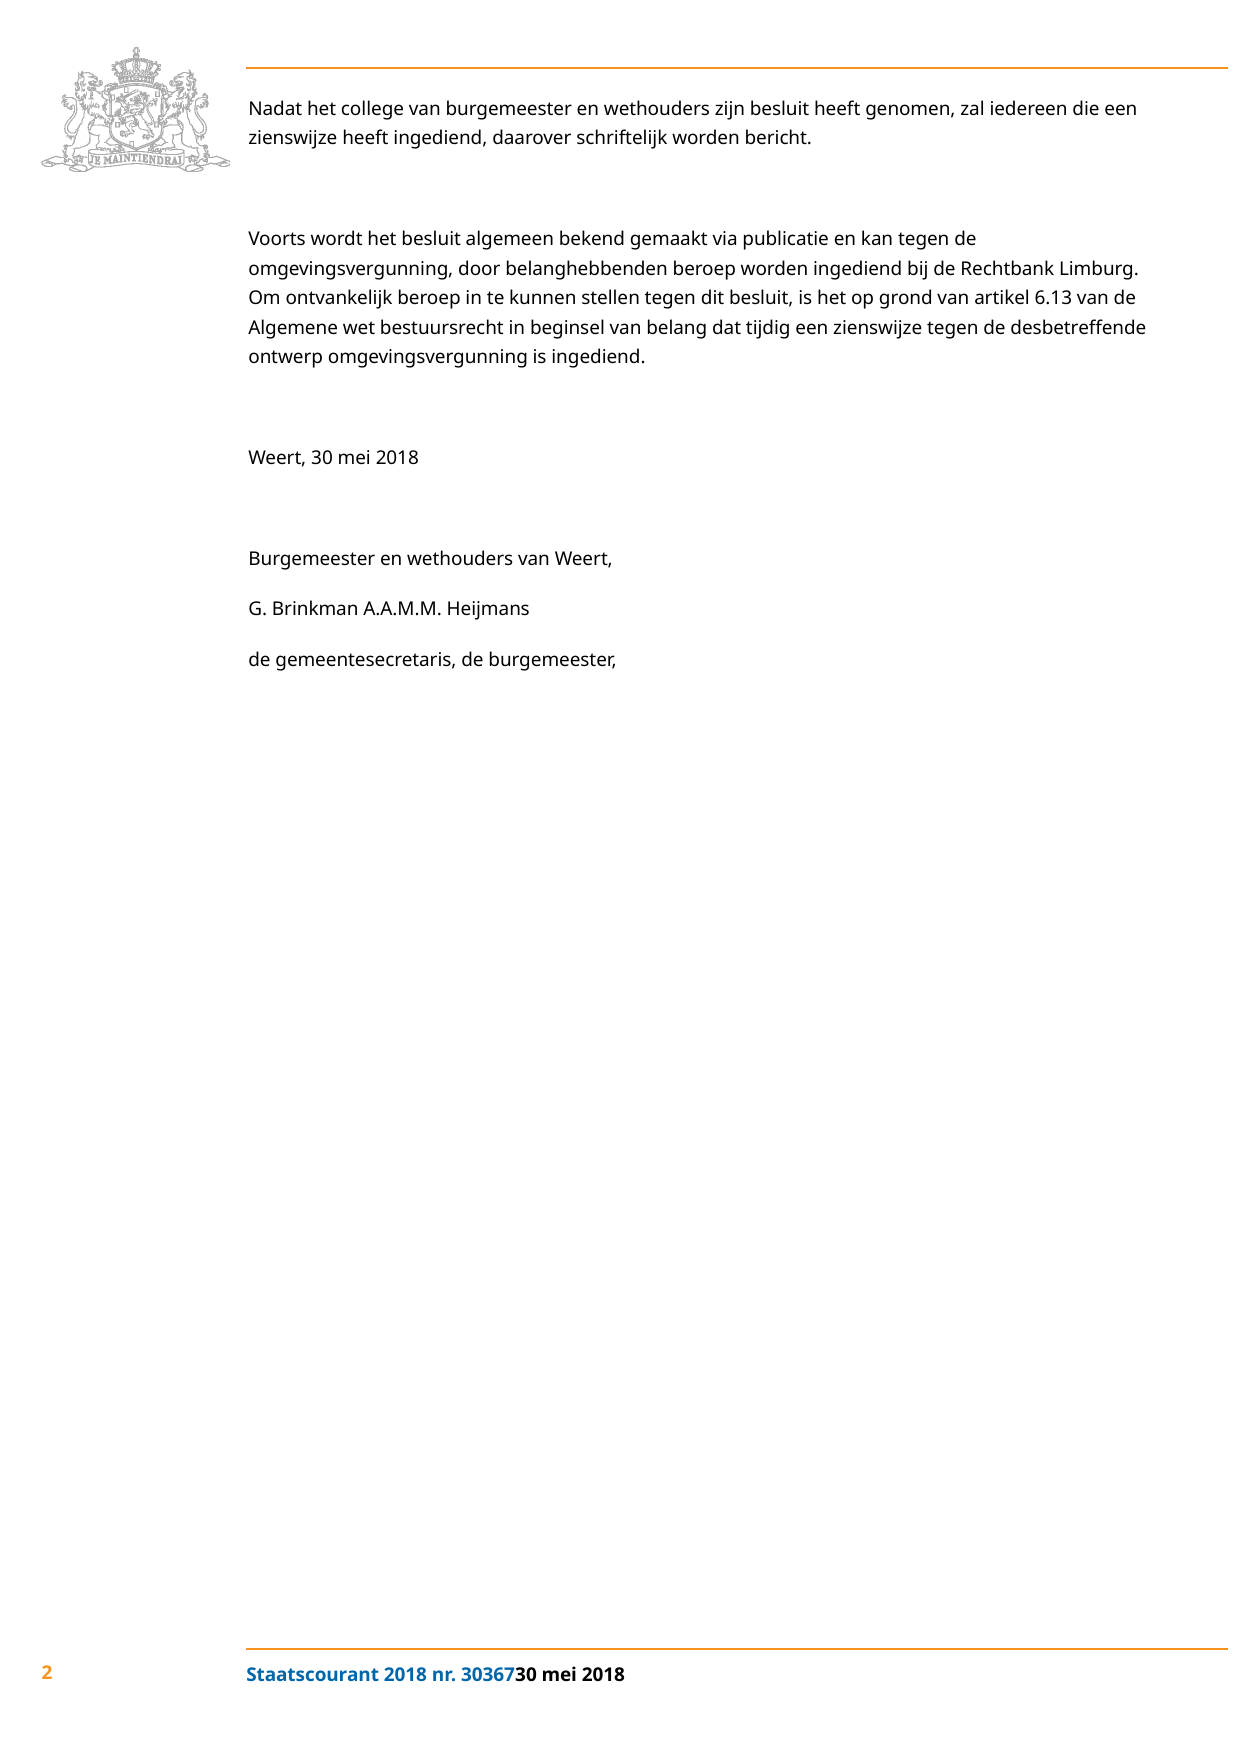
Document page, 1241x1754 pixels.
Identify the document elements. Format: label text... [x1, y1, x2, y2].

text Weert, 30 mei 2018 [248, 444, 1152, 470]
text G. Brinkman A.A.M.M. Heijmans [248, 596, 1152, 621]
text Voorts wordt het besluit algemeen bekend gemaakt via publicatie en kan tegen de omgevingsvergunning, door belanghebbenden beroep worden ingediend bij de Rechtbank Limburg. Om ontvankelijk beroep in te kunnen stellen tegen dit besluit, is het op grond van artikel 6.13 van de Algemene wet bestuursrecht in beginsel van belang dat tijdig een zienswijze tegen de desbetreffende ontwerp omgevingsvergunning is ingediend. [248, 225, 1152, 369]
text de gemeentesecretaris, de burgemeester, [248, 646, 1152, 672]
picture [41, 47, 231, 172]
text Burgemeester en wethouders van Weert, [248, 545, 1152, 571]
text Nadat het college van burgemeester en wethouders zijn besluit heeft genomen, zal iedereen die een zienswijze heeft ingediend, daarover schriftelijk worden bericht. [248, 95, 1152, 150]
